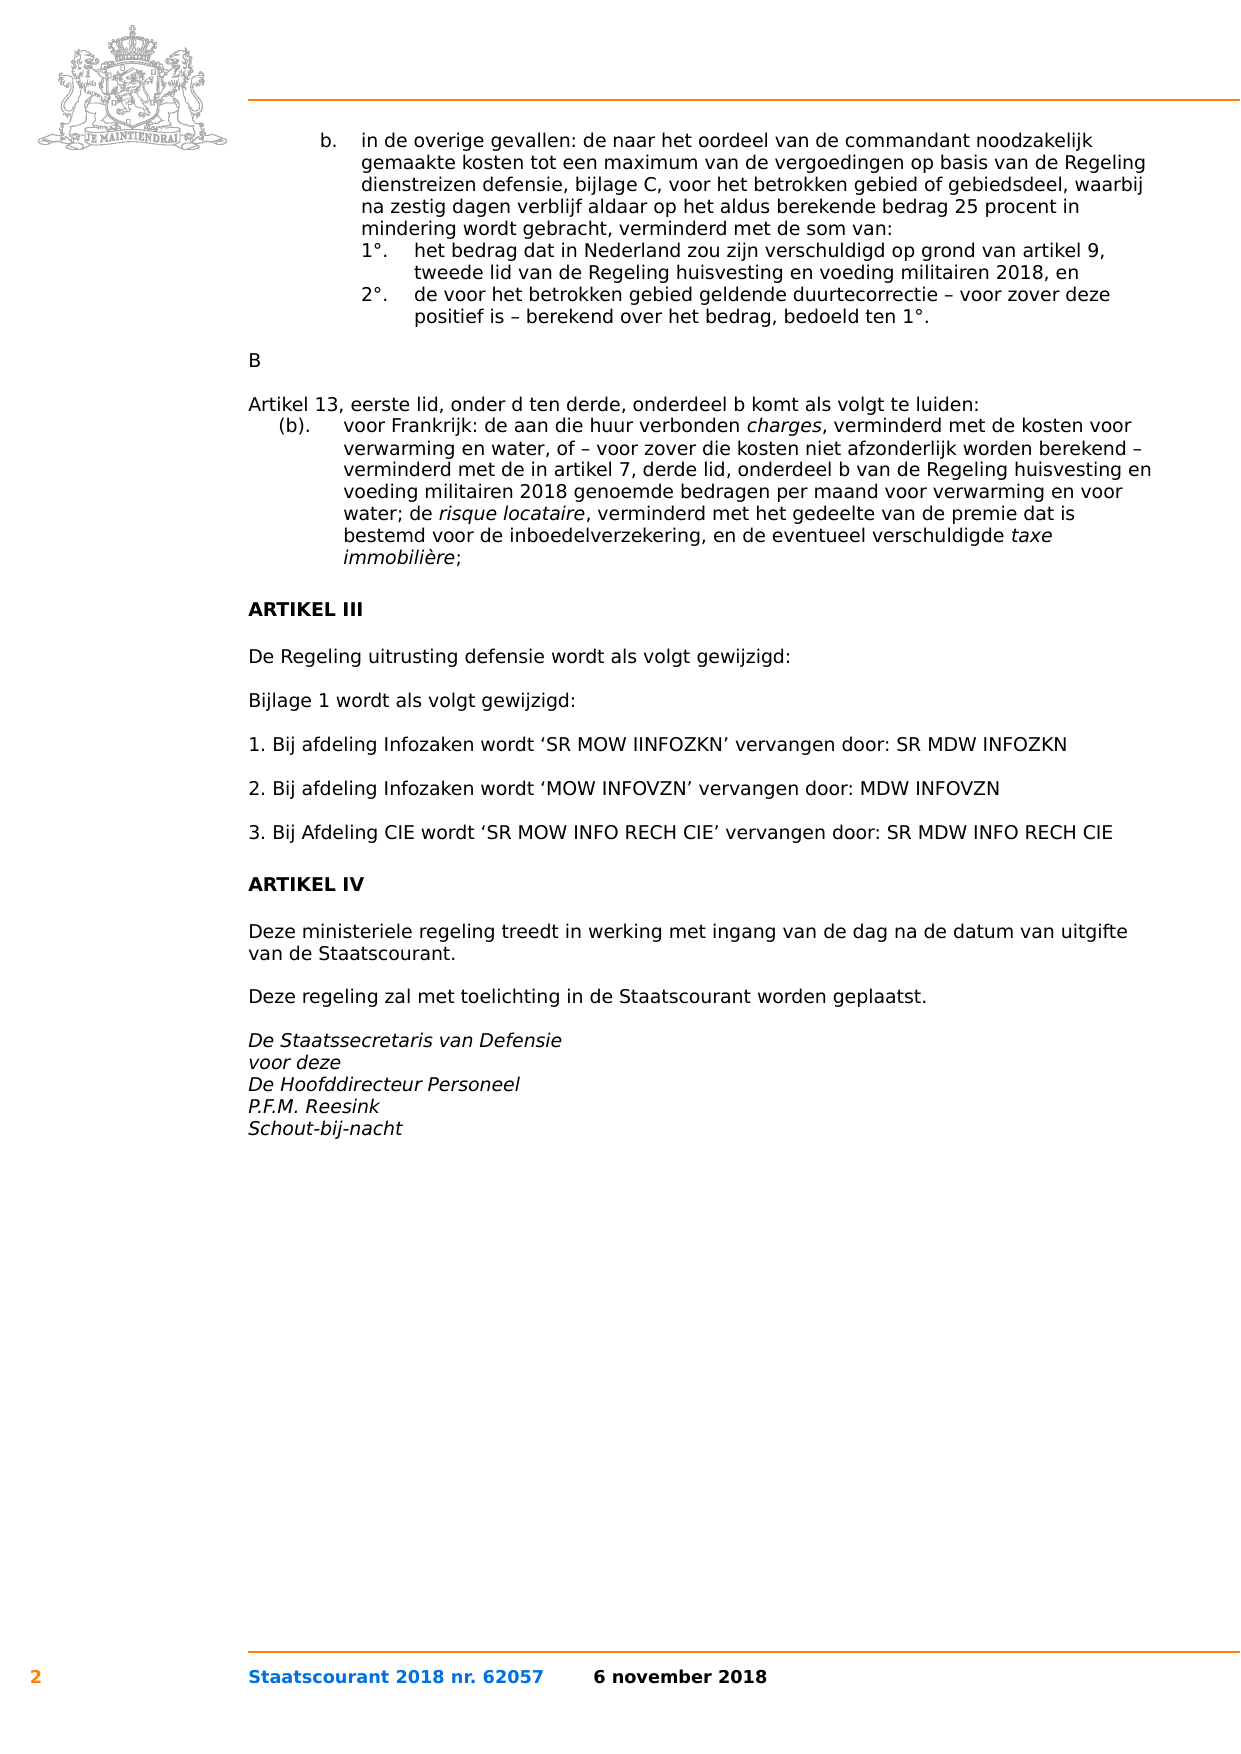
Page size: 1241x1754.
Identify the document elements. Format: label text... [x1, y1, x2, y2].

text Deze ministeriele regeling treedt in werking met ingang van de dag na de datum van uitgifte van de Staatscourant. [248, 921, 1163, 964]
text De Regeling uitrusting defensie wordt als volgt gewijzigd: [248, 646, 1163, 668]
text De Staatssecretaris van Defensie voor deze De Hoofddirecteur Personeel P.F.M. Reesink Schout-bij-nacht [248, 1030, 1163, 1140]
text 1°. het bedrag dat in Nederland zou zijn verschuldigd op grond van artikel 9, tweede lid van de Regeling huisvesting en voeding militairen 2018, en [361, 240, 1163, 284]
subtitle ARTIKEL IV [248, 874, 1163, 896]
text Bijlage 1 wordt als volgt gewijzigd: [248, 690, 1163, 712]
text 1. Bij afdeling Infozaken wordt ‘SR MOW IINFOZKN’ vervangen door: SR MDW INFOZKN [248, 734, 1163, 756]
text B [248, 349, 1163, 372]
text 2°. de voor het betrokken gebied geldende duurtecorrectie – voor zover deze positief is – berekend over het bedrag, bedoeld ten 1°. [361, 284, 1163, 328]
subtitle ARTIKEL III [248, 599, 1163, 621]
text 2. Bij afdeling Infozaken wordt ‘MOW INFOVZN’ vervangen door: MDW INFOVZN [248, 778, 1163, 800]
text b. in de overige gevallen: de naar het oordeel van de commandant noodzakelijk gemaakte kosten tot een maximum van de vergoedingen op basis van de Regeling dienstreizen defensie, bijlage C, voor het betrokken gebied of gebiedsdeel, waarbij na zestig dagen verblijf aldaar op het aldus berekende bedrag 25 procent in mindering wordt gebracht, verminderd met de som van: [319, 130, 1163, 240]
text Deze regeling zal met toelichting in de Staatscourant worden geplaatst. [248, 986, 1163, 1008]
text 3. Bij Afdeling CIE wordt ‘SR MOW INFO RECH CIE’ vervangen door: SR MDW INFO RECH CIE [248, 822, 1163, 844]
picture [38, 25, 227, 150]
text Artikel 13, eerste lid, onder d ten derde, onderdeel b komt als volgt te luiden: [248, 393, 1163, 415]
text (b). voor Frankrijk: de aan die huur verbonden charges, verminderd met de kosten voor verwarming en water, of – voor zover die kosten niet afzonderlijk worden berekend – verminderd met de in artikel 7, derde lid, onderdeel b van de Regeling huisvesting en voeding militairen 2018 genoemde bedragen per maand voor verwarming en voor water; de risque locataire, verminderd met het gedeelte van de premie dat is bestemd voor de inboedelverzekering, en de eventueel verschuldigde taxe immobilière; [278, 415, 1163, 569]
